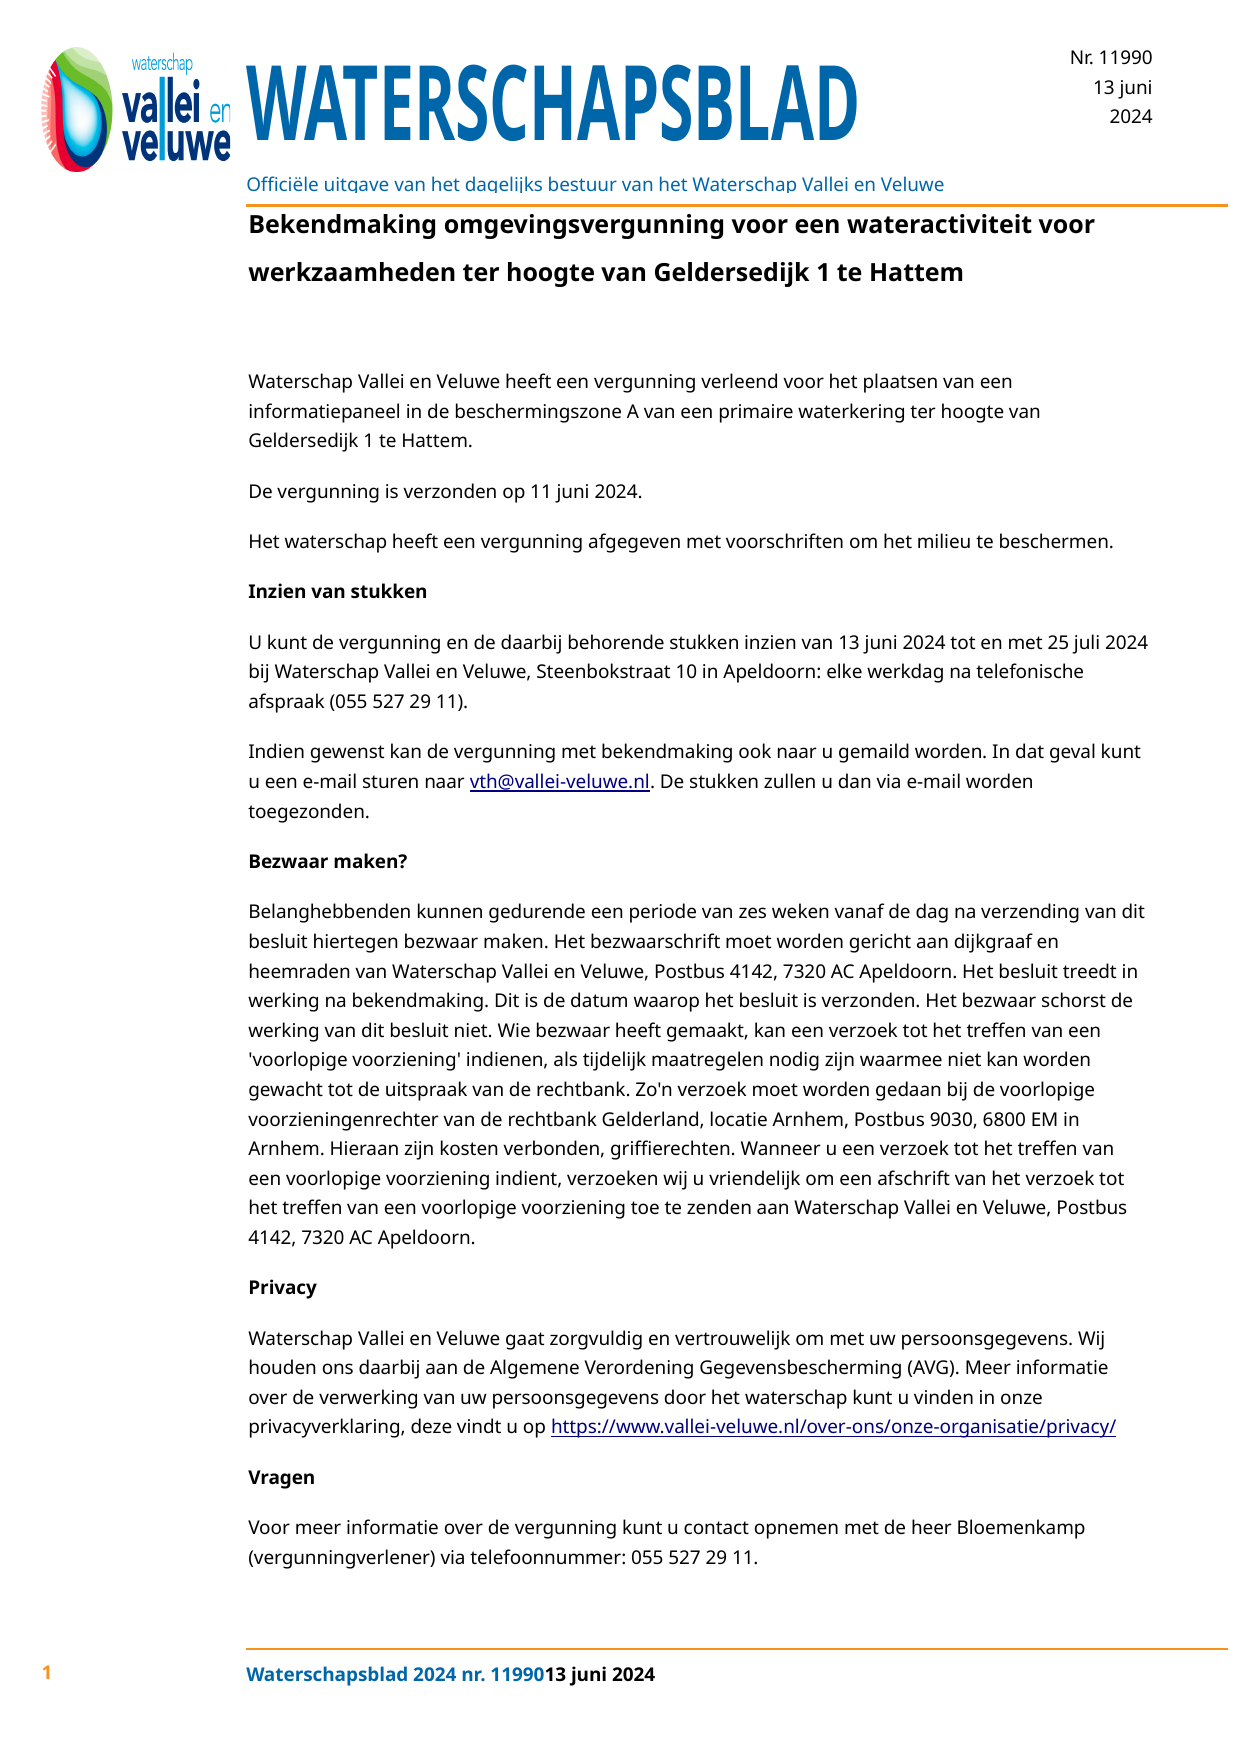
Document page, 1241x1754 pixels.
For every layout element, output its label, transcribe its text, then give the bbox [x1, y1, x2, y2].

text Privacy [248, 1274, 1152, 1300]
picture [41, 47, 231, 172]
text De vergunning is verzonden op 11 juni 2024. [248, 478, 1152, 504]
text Bekendmaking omgevingsvergunning voor een wateractiviteit voor werkzaamheden ter hoogte van Geldersedijk 1 te Hattem [248, 207, 1152, 288]
text Indien gewenst kan de vergunning met bekendmaking ook naar u gemaild worden. In dat geval kunt u een e-mail sturen naar vth@vallei-veluwe.nl. De stukken zullen u dan via e-mail worden toegezonden. [248, 739, 1152, 824]
text Waterschap Vallei en Veluwe gaat zorgvuldig en vertrouwelijk om met uw persoonsgegevens. Wij houden ons daarbij aan de Algemene Verordening Gegevensbescherming (AVG). Meer informatie over de verwerking van uw persoonsgegevens door het waterschap kunt u vinden in onze privacyverklaring, deze vindt u op https://www.vallei-veluwe.nl/over-ons/onze-organisatie/privacy/ [248, 1325, 1152, 1439]
text Bezwaar maken? [248, 848, 1152, 874]
text Het waterschap heeft een vergunning afgegeven met voorschriften om het milieu te beschermen. [248, 528, 1152, 554]
text U kunt de vergunning en de daarbij behorende stukken inzien van 13 juni 2024 tot en met 25 juli 2024 bij Waterschap Vallei en Veluwe, Steenbokstraat 10 in Apeldoorn: elke werkdag na telefonische afspraak (055 527 29 11). [248, 629, 1152, 714]
text Belanghebbenden kunnen gedurende een periode van zes weken vanaf de dag na verzending van dit besluit hiertegen bezwaar maken. Het bezwaarschrift moet worden gericht aan dijkgraaf en heemraden van Waterschap Vallei en Veluwe, Postbus 4142, 7320 AC Apeldoorn. Het besluit treedt in werking na bekendmaking. Dit is de datum waarop het besluit is verzonden. Het bezwaar schorst de werking van dit besluit niet. Wie bezwaar heeft gemaakt, kan een verzoek tot het treffen van een 'voorlopige voorziening' indienen, als tijdelijk maatregelen nodig zijn waarmee niet kan worden gewacht tot de uitspraak van de rechtbank. Zo'n verzoek moet worden gedaan bij de voorlopige voorzieningenrechter van de rechtbank Gelderland, locatie Arnhem, Postbus 9030, 6800 EM in Arnhem. Hieraan zijn kosten verbonden, griffierechten. Wanneer u een verzoek tot het treffen van een voorlopige voorziening indient, verzoeken wij u vriendelijk om een afschrift van het verzoek tot het treffen van een voorlopige voorziening toe te zenden aan Waterschap Vallei en Veluwe, Postbus 4142, 7320 AC Apeldoorn. [248, 899, 1152, 1250]
text Inzien van stukken [248, 579, 1152, 604]
text Vragen [248, 1464, 1152, 1490]
text Waterschap Vallei en Veluwe heeft een vergunning verleend voor het plaatsen van een informatiepaneel in de beschermingszone A van een primaire waterkering ter hoogte van Geldersedijk 1 te Hattem. [248, 368, 1152, 453]
text Voor meer informatie over de vergunning kunt u contact opnemen met de heer Bloemenkamp (vergunningverlener) via telefoonnummer: 055 527 29 11. [248, 1514, 1152, 1570]
